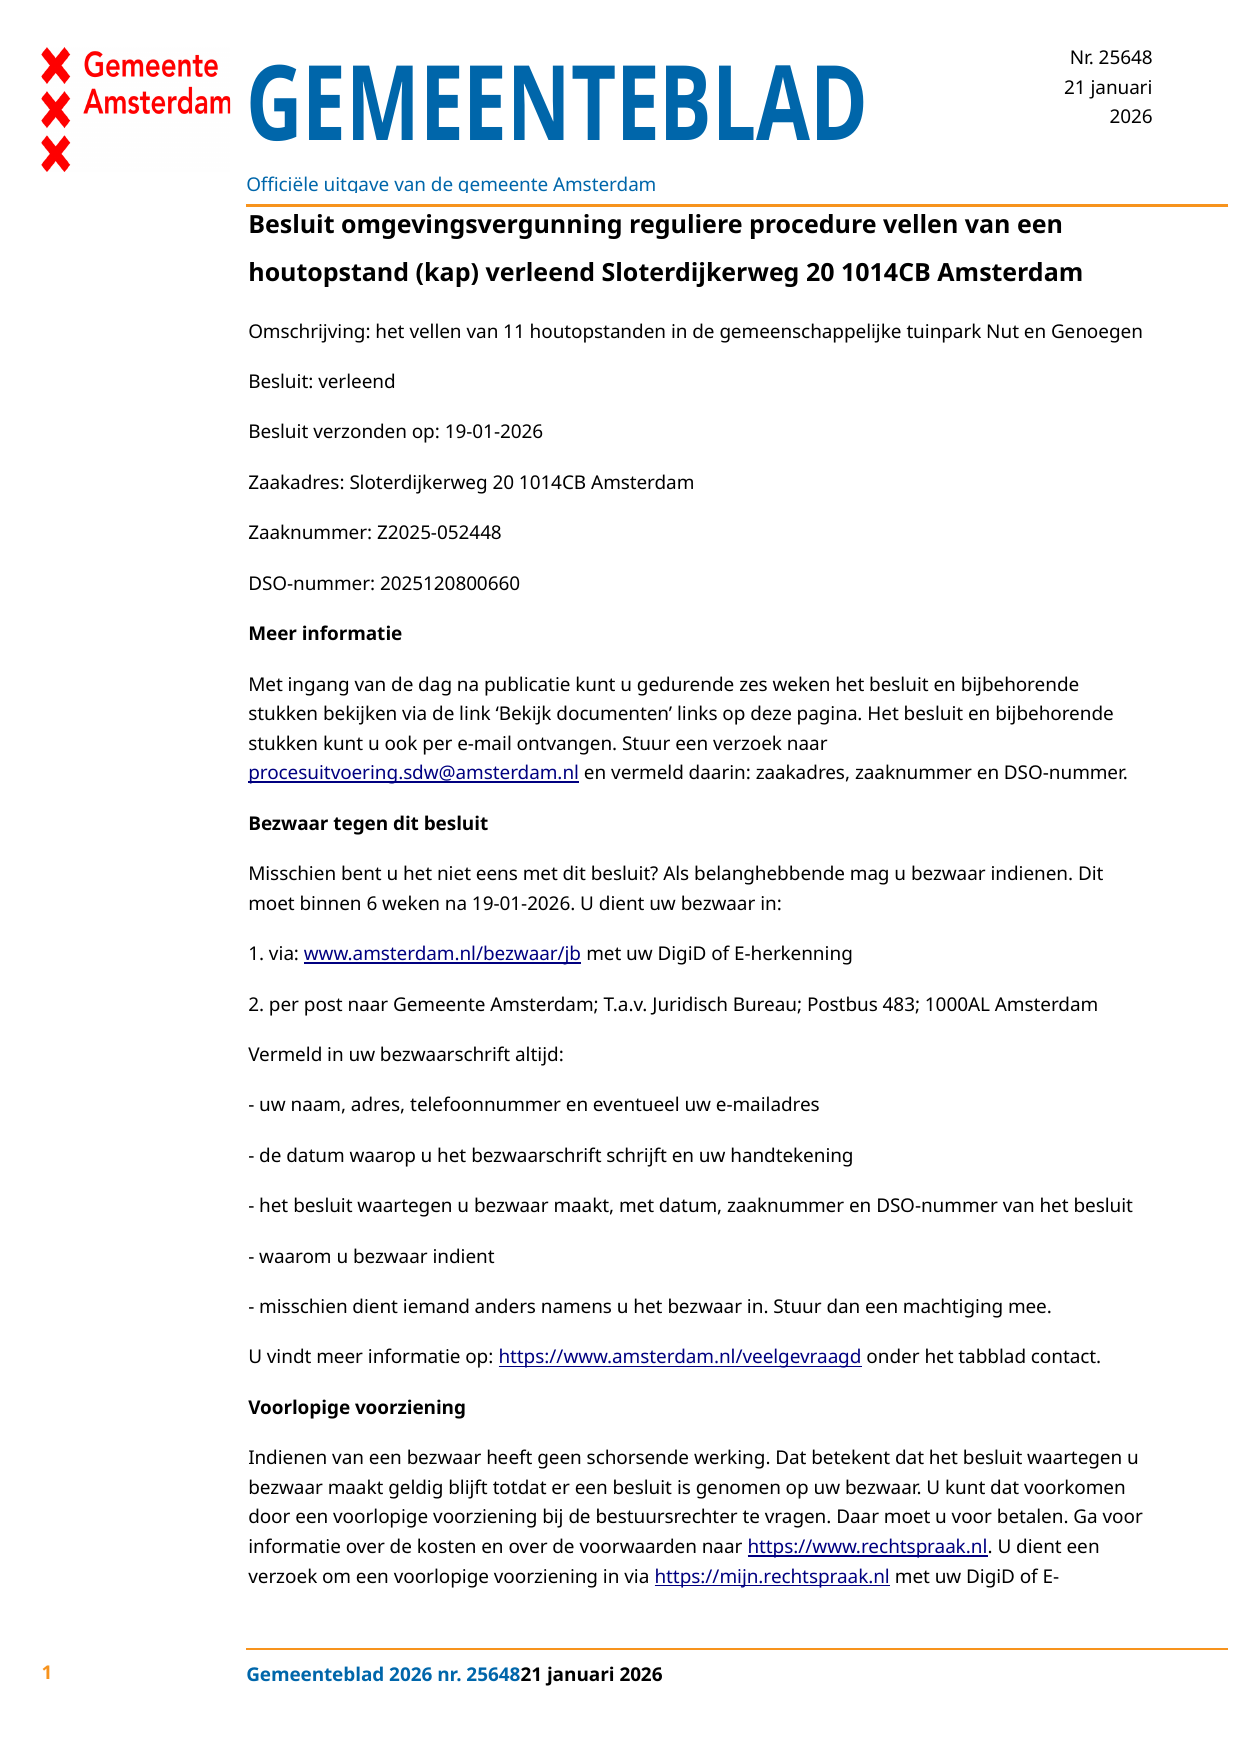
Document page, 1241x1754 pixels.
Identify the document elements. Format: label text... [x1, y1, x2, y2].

text DSO-nummer: 2025120800660 [248, 570, 1152, 596]
text Bezwaar tegen dit besluit [248, 810, 1152, 836]
text Vermeld in uw bezwaarschrift altijd: [248, 1041, 1152, 1067]
text - de datum waarop u het bezwaarschrift schrijft en uw handtekening [248, 1142, 1152, 1168]
text Met ingang van de dag na publicatie kunt u gedurende zes weken het besluit en bijbehorende stukken bekijken via de link ‘Bekijk documenten’ links op deze pagina. Het besluit en bijbehorende stukken kunt u ook per e-mail ontvangen. Stuur een verzoek naar procesuitvoering.sdw@amsterdam.nl en vermeld daarin: zaakadres, zaaknummer en DSO-nummer. [248, 671, 1152, 785]
text - misschien dient iemand anders namens u het bezwaar in. Stuur dan een machtiging mee. [248, 1293, 1152, 1319]
text Omschrijving: het vellen van 11 houtopstanden in de gemeenschappelijke tuinpark Nut en Genoegen [248, 318, 1152, 344]
text Zaakadres: Sloterdijkerweg 20 1014CB Amsterdam [248, 469, 1152, 495]
text Besluit omgevingsvergunning reguliere procedure vellen van een houtopstand (kap) verleend Sloterdijkerweg 20 1014CB Amsterdam [248, 207, 1152, 288]
text U vindt meer informatie op: https://www.amsterdam.nl/veelgevraagd onder het tabblad contact. [248, 1344, 1152, 1369]
text Voorlopige voorziening [248, 1394, 1152, 1420]
text Meer informatie [248, 620, 1152, 646]
text 1. via: www.amsterdam.nl/bezwaar/jb met uw DigiD of E-herkenning [248, 940, 1152, 966]
text Besluit verzonden op: 19-01-2026 [248, 419, 1152, 444]
text - uw naam, adres, telefoonnummer en eventueel uw e-mailadres [248, 1092, 1152, 1117]
text Misschien bent u het niet eens met dit besluit? Als belanghebbende mag u bezwaar indienen. Dit moet binnen 6 weken na 19-01-2026. U dient uw bezwaar in: [248, 860, 1152, 916]
picture [41, 47, 231, 172]
text 2. per post naar Gemeente Amsterdam; T.a.v. Juridisch Bureau; Postbus 483; 1000AL Amsterdam [248, 991, 1152, 1017]
text - waarom u bezwaar indient [248, 1243, 1152, 1269]
text Zaaknummer: Z2025-052448 [248, 519, 1152, 545]
text Indienen van een bezwaar heeft geen schorsende werking. Dat betekent dat het besluit waartegen u bezwaar maakt geldig blijft totdat er een besluit is genomen op uw bezwaar. U kunt dat voorkomen door een voorlopige voorziening bij de bestuursrechter te vragen. Daar moet u voor betalen. Ga voor informatie over de kosten en over de voorwaarden naar https://www.rechtspraak.nl. U dient een verzoek om een voorlopige voorziening in via https://mijn.rechtspraak.nl met uw DigiD of E- [248, 1444, 1152, 1589]
text - het besluit waartegen u bezwaar maakt, met datum, zaaknummer en DSO-nummer van het besluit [248, 1192, 1152, 1218]
text Besluit: verleend [248, 368, 1152, 394]
